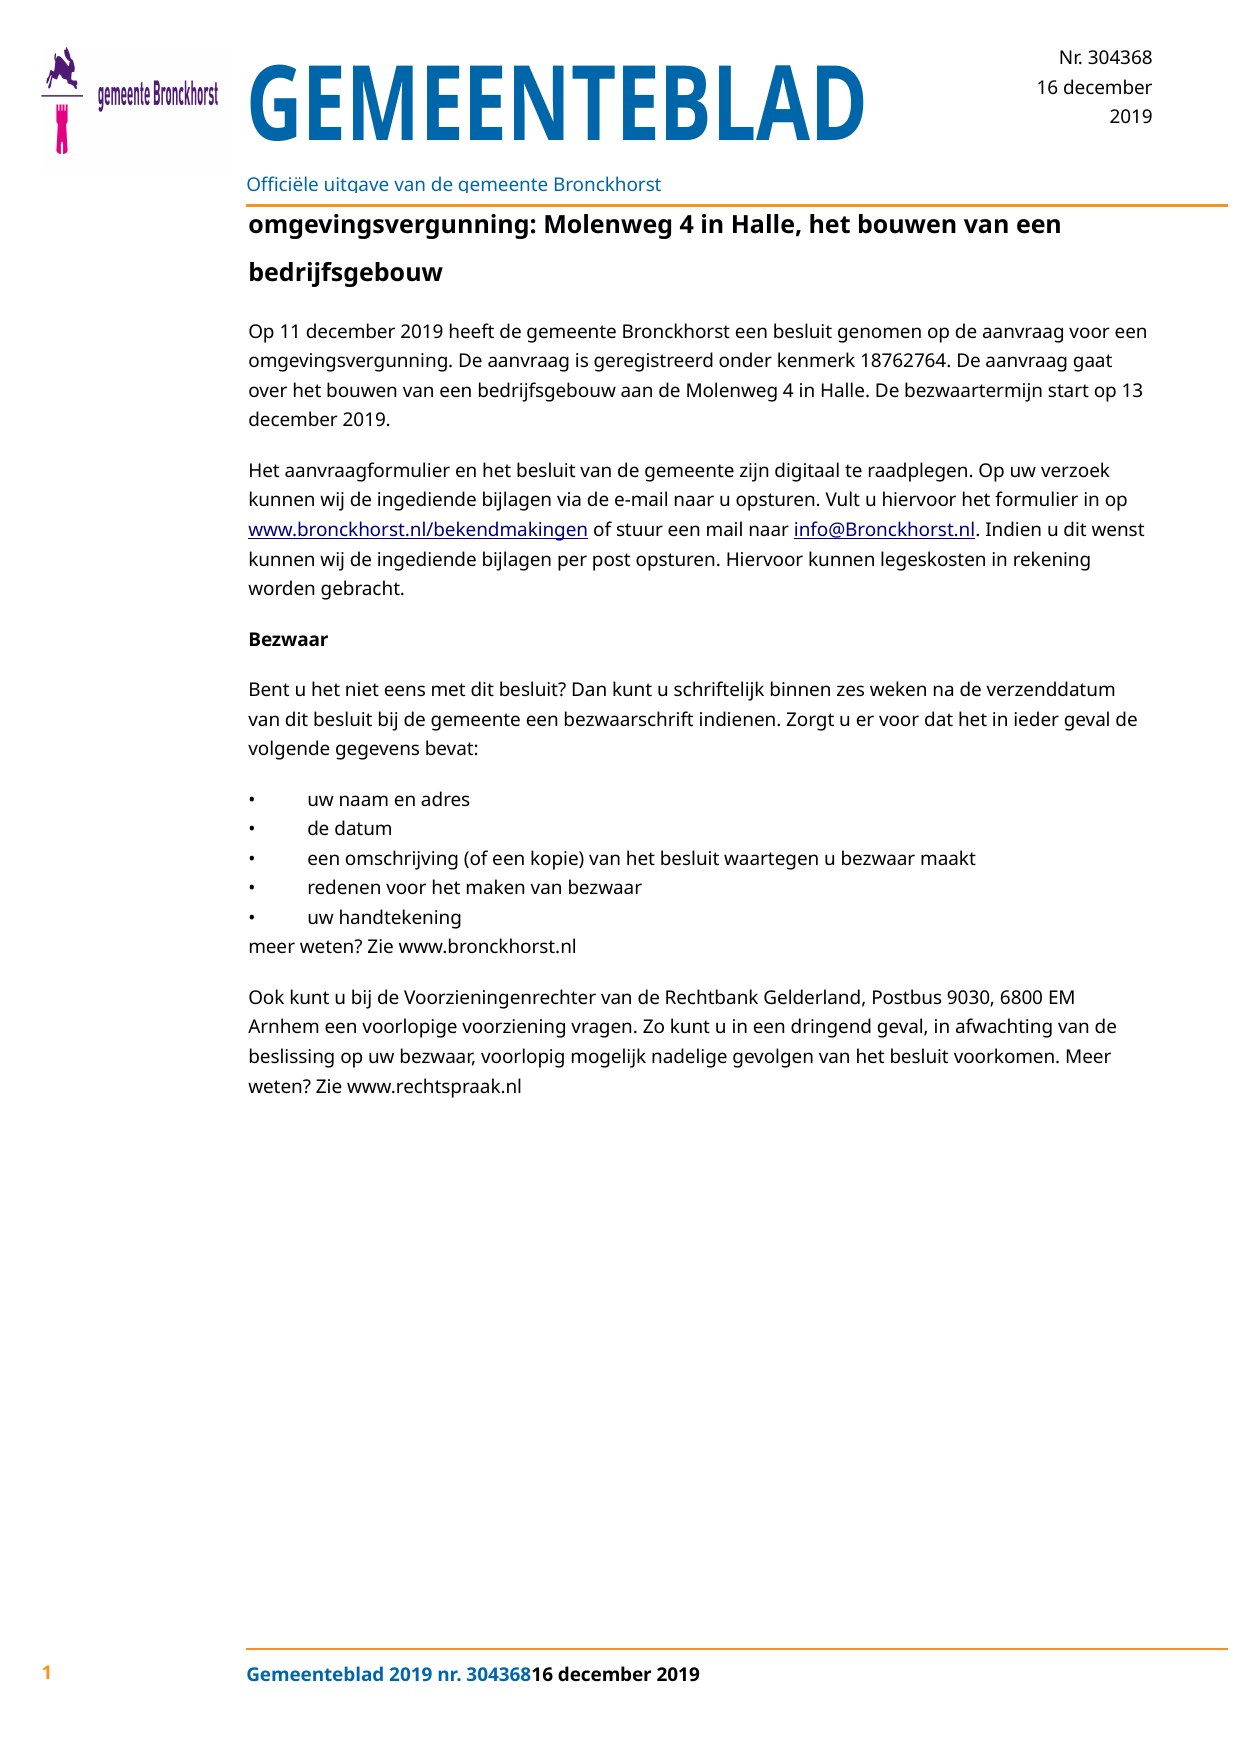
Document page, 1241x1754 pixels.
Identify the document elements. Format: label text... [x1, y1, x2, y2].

text Bezwaar [248, 626, 1152, 652]
text Ook kunt u bij de Voorzieningenrechter van de Rechtbank Gelderland, Postbus 9030, 6800 EM Arnhem een voorlopige voorziening vragen. Zo kunt u in een dringend geval, in afwachting van de beslissing op uw bezwaar, voorlopig mogelijk nadelige gevolgen van het besluit voorkomen. Meer weten? Zie www.rechtspraak.nl [248, 984, 1152, 1099]
list een omschrijving (of een kopie) van het besluit waartegen u bezwaar maakt [248, 845, 1152, 871]
text Op 11 december 2019 heeft de gemeente Bronckhorst een besluit genomen op de aanvraag voor een omgevingsvergunning. De aanvraag is geregistreerd onder kenmerk 18762764. De aanvraag gaat over het bouwen van een bedrijfsgebouw aan de Molenweg 4 in Halle. De bezwaartermijn start op 13 december 2019. [248, 318, 1152, 432]
list redenen voor het maken van bezwaar [248, 874, 1152, 900]
picture [41, 47, 231, 172]
list uw naam en adres [248, 786, 1152, 812]
list uw handtekening [248, 904, 1152, 930]
text Het aanvraagformulier en het besluit van de gemeente zijn digitaal te raadplegen. Op uw verzoek kunnen wij de ingediende bijlagen via de e-mail naar u opsturen. Vult u hiervoor het formulier in op www.bronckhorst.nl/bekendmakingen of stuur een mail naar info@Bronckhorst.nl. Indien u dit wenst kunnen wij de ingediende bijlagen per post opsturen. Hiervoor kunnen legeskosten in rekening worden gebracht. [248, 457, 1152, 601]
text meer weten? Zie www.bronckhorst.nl [248, 934, 1152, 959]
text Bent u het niet eens met dit besluit? Dan kunt u schriftelijk binnen zes weken na de verzenddatum van dit besluit bij de gemeente een bezwaarschrift indienen. Zorgt u er voor dat het in ieder geval de volgende gegevens bevat: [248, 676, 1152, 761]
list de datum [248, 815, 1152, 841]
text omgevingsvergunning: Molenweg 4 in Halle, het bouwen van een bedrijfsgebouw [248, 207, 1152, 288]
